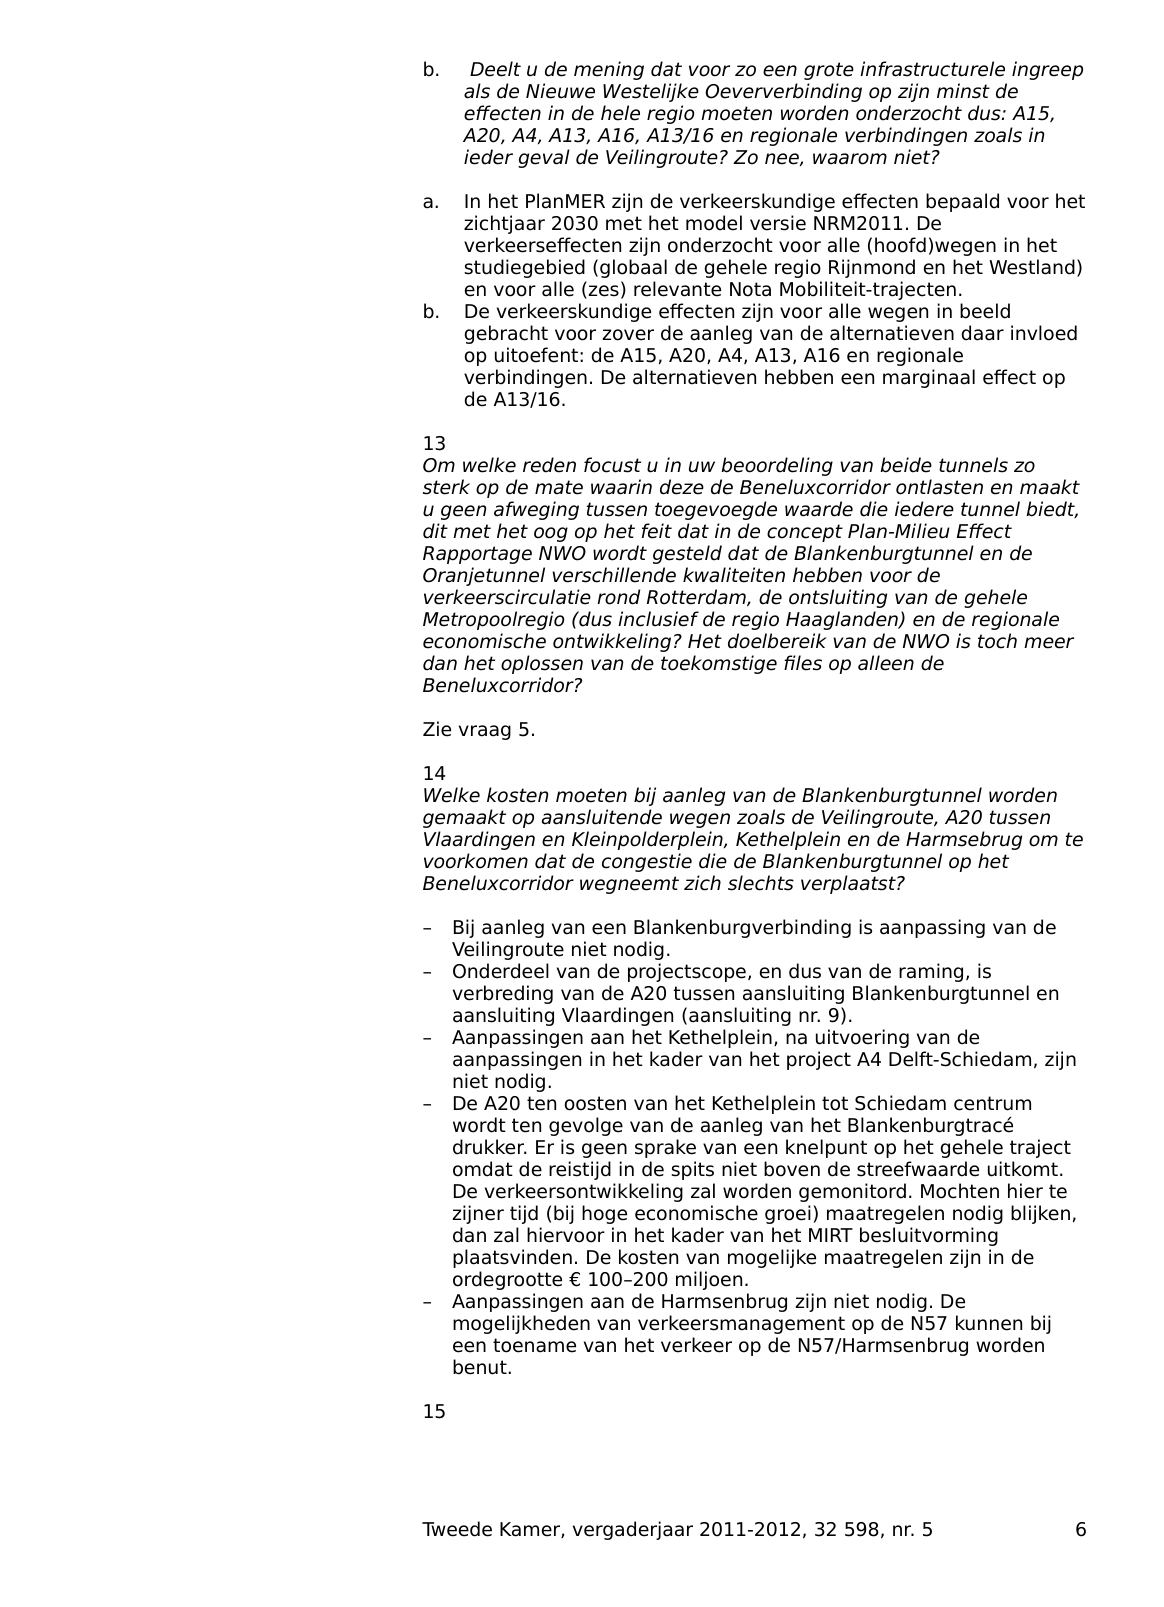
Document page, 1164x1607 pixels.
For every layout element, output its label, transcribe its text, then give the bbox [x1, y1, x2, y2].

text – Aanpassingen aan het Kethelplein, na uitvoering van de aanpassingen in het kader van het project A4 Delft-Schiedam, zijn niet nodig. [422, 1027, 1087, 1093]
text b. De verkeerskundige effecten zijn voor alle wegen in beeld gebracht voor zover de aanleg van de alternatieven daar invloed op uitoefent: de A15, A20, A4, A13, A16 en regionale verbindingen. De alternatieven hebben een marginaal effect op de A13/16. [422, 301, 1087, 411]
text 15 [422, 1401, 1087, 1423]
text 14 [422, 763, 1087, 785]
text – De A20 ten oosten van het Kethelplein tot Schiedam centrum wordt ten gevolge van de aanleg van het Blankenburgtracé drukker. Er is geen sprake van een knelpunt op het gehele traject omdat de reistijd in de spits niet boven de streefwaarde uitkomt. De verkeersontwikkeling zal worden gemonitord. Mochten hier te zijner tijd (bij hoge economische groei) maatregelen nodig blijken, dan zal hiervoor in het kader van het MIRT besluitvorming plaatsvinden. De kosten van mogelijke maatregelen zijn in de ordegrootte € 100–200 miljoen. [422, 1093, 1087, 1291]
text – Aanpassingen aan de Harmsenbrug zijn niet nodig. De mogelijkheden van verkeersmanagement op de N57 kunnen bij een toename van het verkeer op de N57/Harmsenbrug worden benut. [422, 1291, 1087, 1379]
text Om welke reden focust u in uw beoordeling van beide tunnels zo sterk op de mate waarin deze de Beneluxcorridor ontlasten en maakt u geen afweging tussen toegevoegde waarde die iedere tunnel biedt, dit met het oog op het feit dat in de concept Plan-Milieu Effect Rapportage NWO wordt gesteld dat de Blankenburgtunnel en de Oranjetunnel verschillende kwaliteiten hebben voor de verkeerscirculatie rond Rotterdam, de ontsluiting van de gehele Metropoolregio (dus inclusief de regio Haaglanden) en de regionale economische ontwikkeling? Het doelbereik van de NWO is toch meer dan het oplossen van de toekomstige files op alleen de Beneluxcorridor? [422, 455, 1087, 697]
text – Onderdeel van de projectscope, en dus van de raming, is verbreding van de A20 tussen aansluiting Blankenburgtunnel en aansluiting Vlaardingen (aansluiting nr. 9). [422, 961, 1087, 1027]
text Welke kosten moeten bij aanleg van de Blankenburgtunnel worden gemaakt op aansluitende wegen zoals de Veilingroute, A20 tussen Vlaardingen en Kleinpolderplein, Kethelplein en de Harmsebrug om te voorkomen dat de congestie die de Blankenburgtunnel op het Beneluxcorridor wegneemt zich slechts verplaatst? [422, 785, 1087, 895]
text 13 [422, 433, 1087, 455]
text – Bij aanleg van een Blankenburgverbinding is aanpassing van de Veilingroute niet nodig. [422, 917, 1087, 961]
text Zie vraag 5. [422, 719, 1087, 741]
text b. Deelt u de mening dat voor zo een grote infrastructurele ingreep als de Nieuwe Westelijke Oeververbinding op zijn minst de effecten in de hele regio moeten worden onderzocht dus: A15, A20, A4, A13, A16, A13/16 en regionale verbindingen zoals in ieder geval de Veilingroute? Zo nee, waarom niet? [422, 59, 1087, 169]
text a. In het PlanMER zijn de verkeerskundige effecten bepaald voor het zichtjaar 2030 met het model versie NRM2011. De verkeerseffecten zijn onderzocht voor alle (hoofd)wegen in het studiegebied (globaal de gehele regio Rijnmond en het Westland) en voor alle (zes) relevante Nota Mobiliteit-trajecten. [422, 191, 1087, 301]
